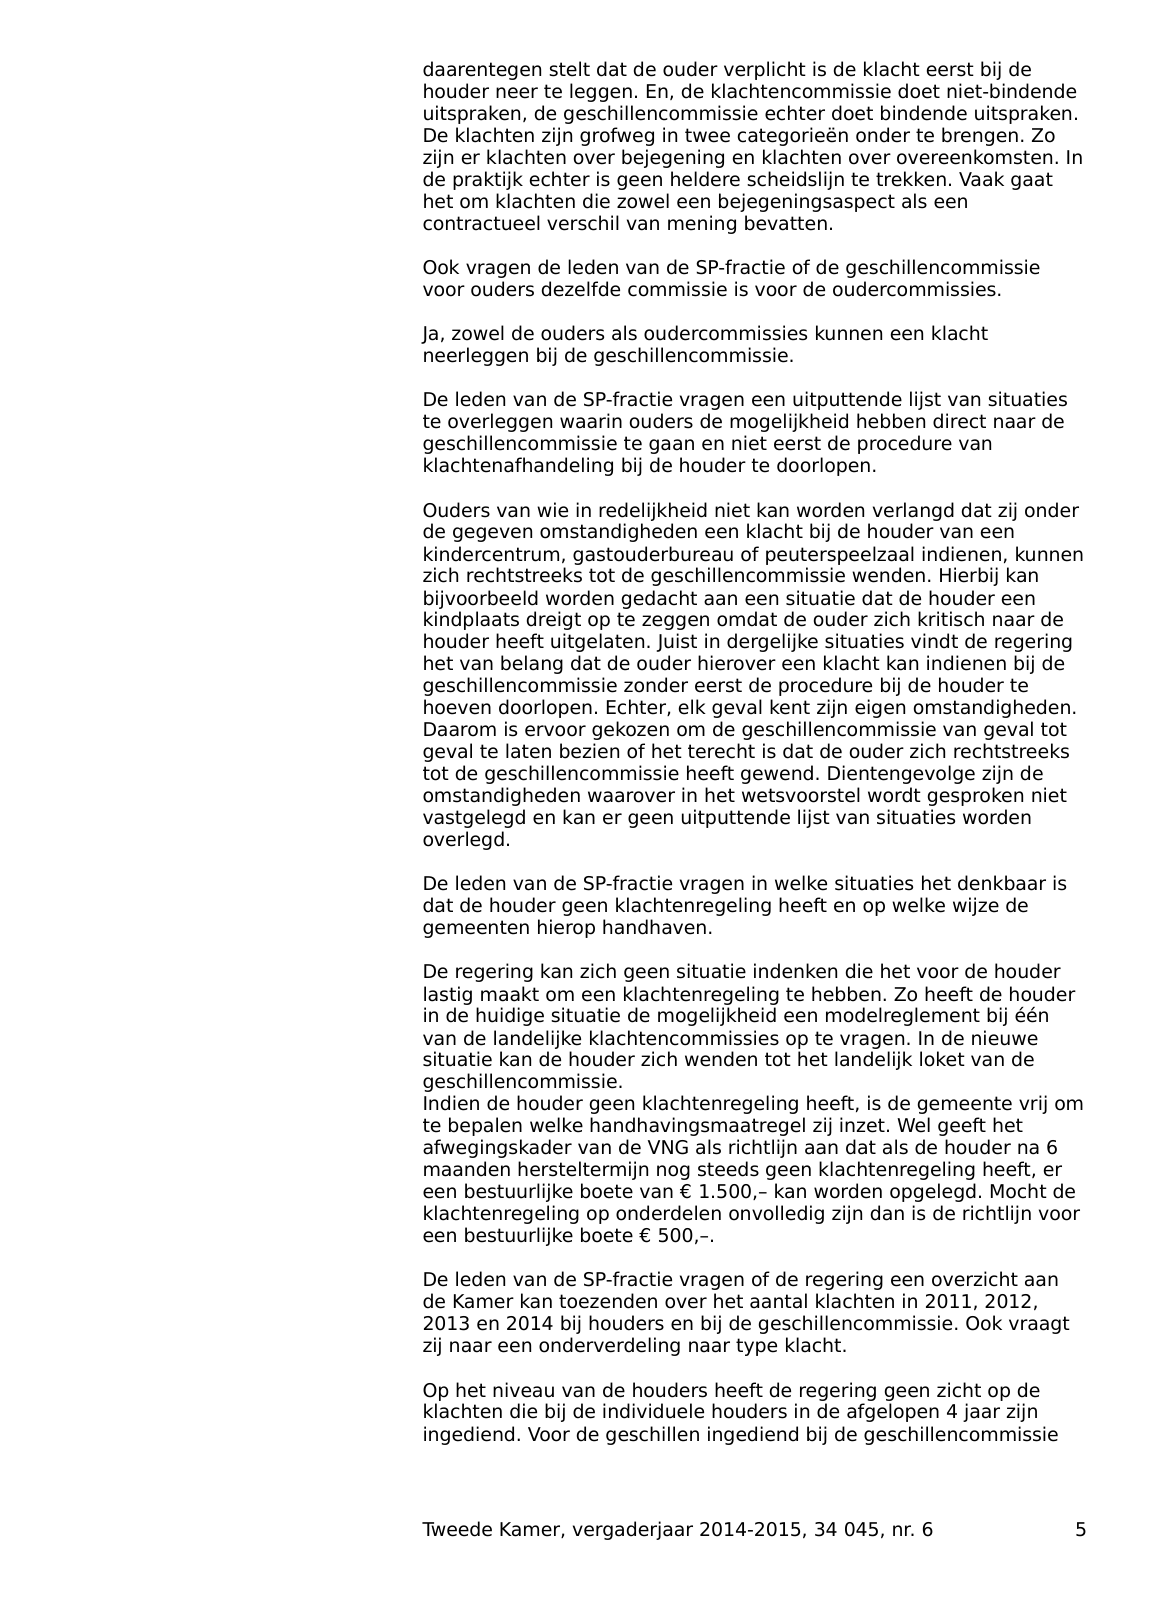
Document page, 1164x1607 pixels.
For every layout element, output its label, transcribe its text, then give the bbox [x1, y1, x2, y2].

text Ook vragen de leden van de SP-fractie of de geschillencommissie voor ouders dezelfde commissie is voor de oudercommissies. [422, 257, 1087, 301]
text Ja, zowel de ouders als oudercommissies kunnen een klacht neerleggen bij de geschillencommissie. [422, 323, 1087, 367]
text De leden van de SP-fractie vragen of de regering een overzicht aan de Kamer kan toezenden over het aantal klachten in 2011, 2012, 2013 en 2014 bij houders en bij de geschillencommissie. Ook vraagt zij naar een onderverdeling naar type klacht. [422, 1269, 1087, 1357]
text De leden van de SP-fractie vragen in welke situaties het denkbaar is dat de houder geen klachtenregeling heeft en op welke wijze de gemeenten hierop handhaven. [422, 873, 1087, 939]
text Op het niveau van de houders heeft de regering geen zicht op de klachten die bij de individuele houders in de afgelopen 4 jaar zijn ingediend. Voor de geschillen ingediend bij de geschillencommissie [422, 1379, 1087, 1445]
text De leden van de SP-fractie vragen een uitputtende lijst van situaties te overleggen waarin ouders de mogelijkheid hebben direct naar de geschillencommissie te gaan en niet eerst de procedure van klachtenafhandeling bij de houder te doorlopen. [422, 389, 1087, 477]
text daarentegen stelt dat de ouder verplicht is de klacht eerst bij de houder neer te leggen. En, de klachtencommissie doet niet-bindende uitspraken, de geschillencommissie echter doet bindende uitspraken. [422, 59, 1087, 125]
text Ouders van wie in redelijkheid niet kan worden verlangd dat zij onder de gegeven omstandigheden een klacht bij de houder van een kindercentrum, gastouderbureau of peuterspeelzaal indienen, kunnen zich rechtstreeks tot de geschillencommissie wenden. Hierbij kan bijvoorbeeld worden gedacht aan een situatie dat de houder een kindplaats dreigt op te zeggen omdat de ouder zich kritisch naar de houder heeft uitgelaten. Juist in dergelijke situaties vindt de regering het van belang dat de ouder hierover een klacht kan indienen bij de geschillencommissie zonder eerst de procedure bij de houder te hoeven doorlopen. Echter, elk geval kent zijn eigen omstandigheden. Daarom is ervoor gekozen om de geschillencommissie van geval tot geval te laten bezien of het terecht is dat de ouder zich rechtstreeks tot de geschillencommissie heeft gewend. Dientengevolge zijn de omstandigheden waarover in het wetsvoorstel wordt gesproken niet vastgelegd en kan er geen uitputtende lijst van situaties worden overlegd. [422, 499, 1087, 851]
text De klachten zijn grofweg in twee categorieën onder te brengen. Zo zijn er klachten over bejegening en klachten over overeenkomsten. In de praktijk echter is geen heldere scheidslijn te trekken. Vaak gaat het om klachten die zowel een bejegeningsaspect als een contractueel verschil van mening bevatten. [422, 125, 1087, 235]
text Indien de houder geen klachtenregeling heeft, is de gemeente vrij om te bepalen welke handhavingsmaatregel zij inzet. Wel geeft het afwegingskader van de VNG als richtlijn aan dat als de houder na 6 maanden hersteltermijn nog steeds geen klachtenregeling heeft, er een bestuurlijke boete van € 1.500,– kan worden opgelegd. Mocht de klachtenregeling op onderdelen onvolledig zijn dan is de richtlijn voor een bestuurlijke boete € 500,–. [422, 1093, 1087, 1247]
text De regering kan zich geen situatie indenken die het voor de houder lastig maakt om een klachtenregeling te hebben. Zo heeft de houder in de huidige situatie de mogelijkheid een modelreglement bij één van de landelijke klachtencommissies op te vragen. In de nieuwe situatie kan de houder zich wenden tot het landelijk loket van de geschillencommissie. [422, 961, 1087, 1093]
